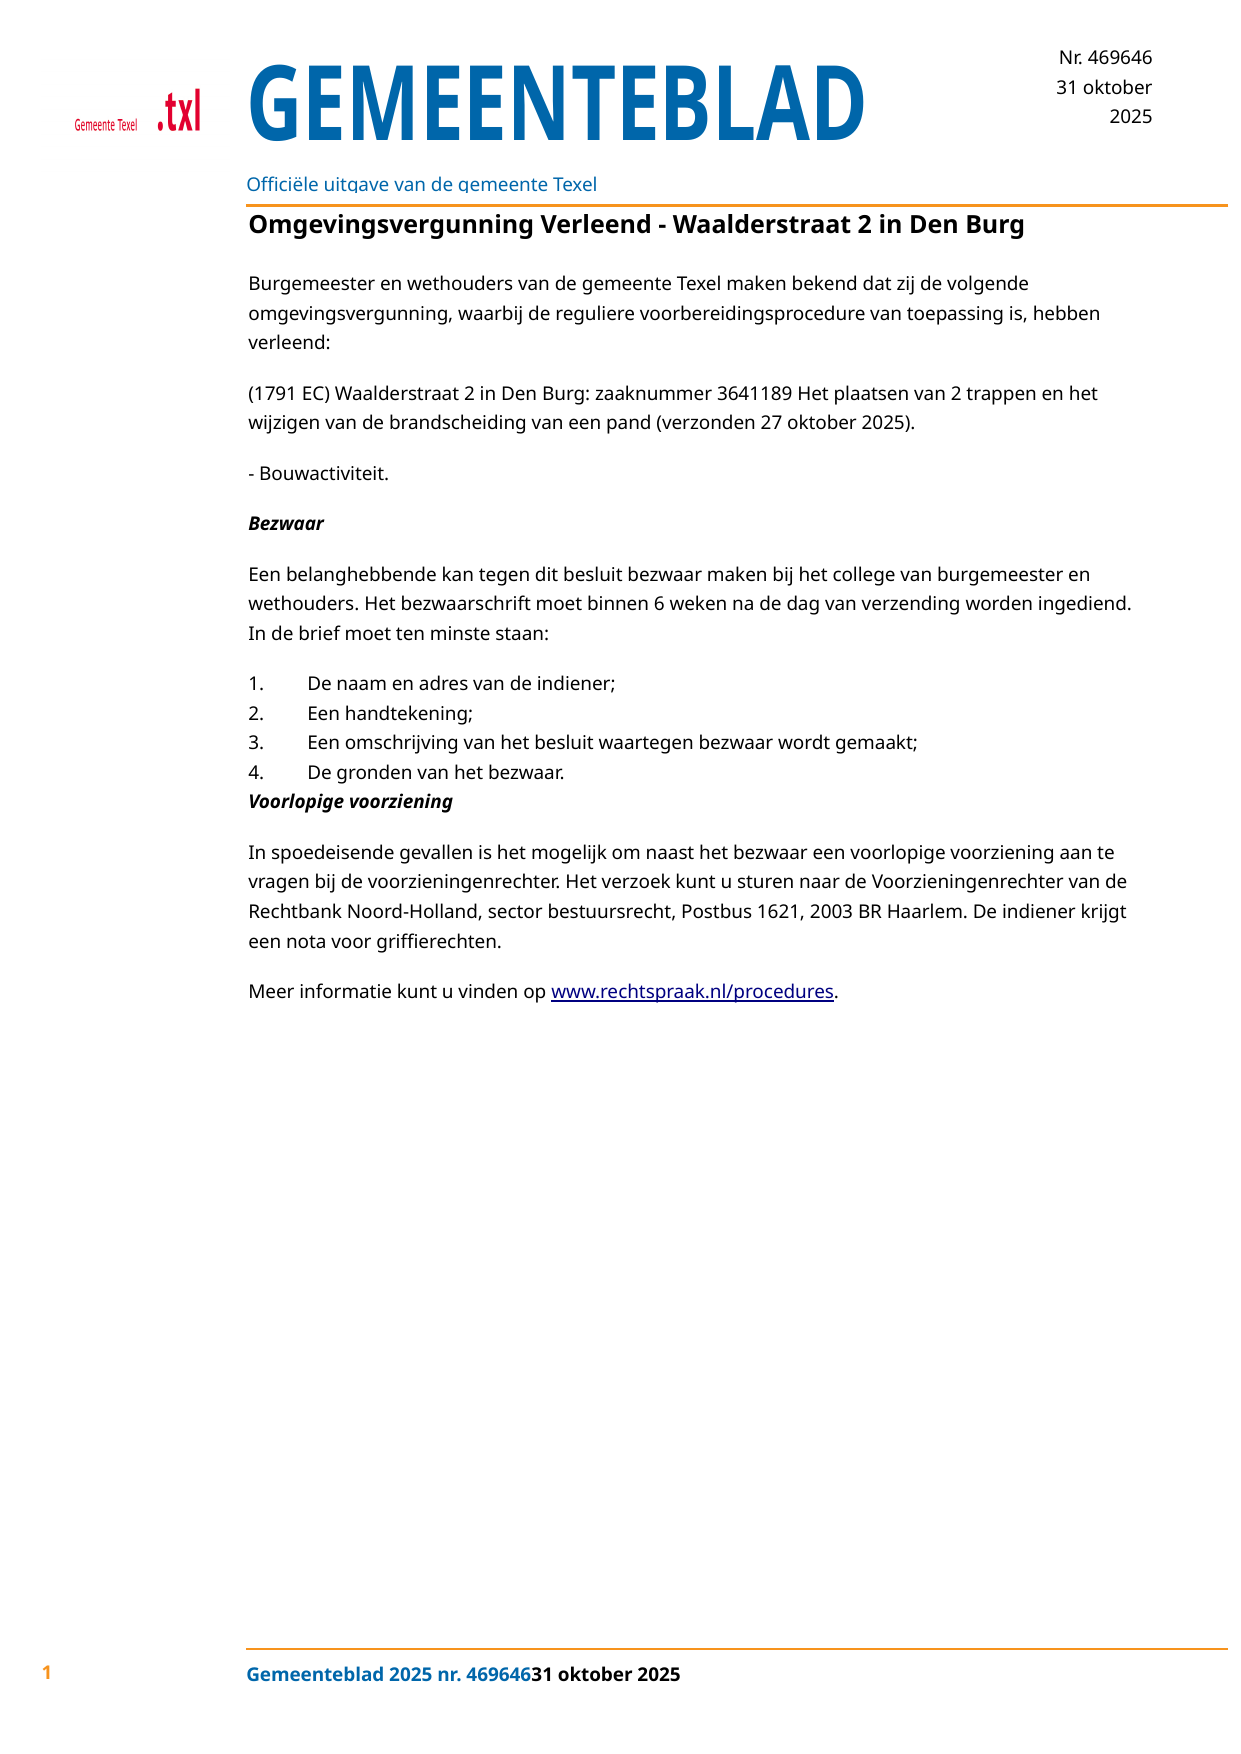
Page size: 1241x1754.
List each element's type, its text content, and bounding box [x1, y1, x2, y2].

list Een omschrijving van het besluit waartegen bezwaar wordt gemaakt; [248, 729, 1152, 755]
list De gronden van het bezwaar. [248, 759, 1152, 785]
picture [41, 47, 231, 172]
text Omgevingsvergunning Verleend - Waalderstraat 2 in Den Burg [248, 207, 1152, 241]
list De naam en adres van de indiener; [248, 670, 1152, 696]
text - Bouwactiviteit. [248, 460, 1152, 486]
text (1791 EC) Waalderstraat 2 in Den Burg: zaaknummer 3641189 Het plaatsen van 2 trappen en het wijzigen van de brandscheiding van een pand (verzonden 27 oktober 2025). [248, 380, 1152, 435]
text In spoedeisende gevallen is het mogelijk om naast het bezwaar een voorlopige voorziening aan te vragen bij de voorzieningenrechter. Het verzoek kunt u sturen naar de Voorzieningenrechter van de Rechtbank Noord-Holland, sector bestuursrecht, Postbus 1621, 2003 BR Haarlem. De indiener krijgt een nota voor griffierechten. [248, 839, 1152, 953]
text Bezwaar [248, 510, 1152, 536]
text Burgemeester en wethouders van de gemeente Texel maken bekend dat zij de volgende omgevingsvergunning, waarbij de reguliere voorbereidingsprocedure van toepassing is, hebben verleend: [248, 270, 1152, 355]
text Meer informatie kunt u vinden op www.rechtspraak.nl/procedures. [248, 978, 1152, 1004]
text Voorlopige voorziening [248, 789, 1152, 814]
list Een handtekening; [248, 700, 1152, 726]
text Een belanghebbende kan tegen dit besluit bezwaar maken bij het college van burgemeester en wethouders. Het bezwaarschrift moet binnen 6 weken na de dag van verzending worden ingediend. In de brief moet ten minste staan: [248, 561, 1152, 646]
